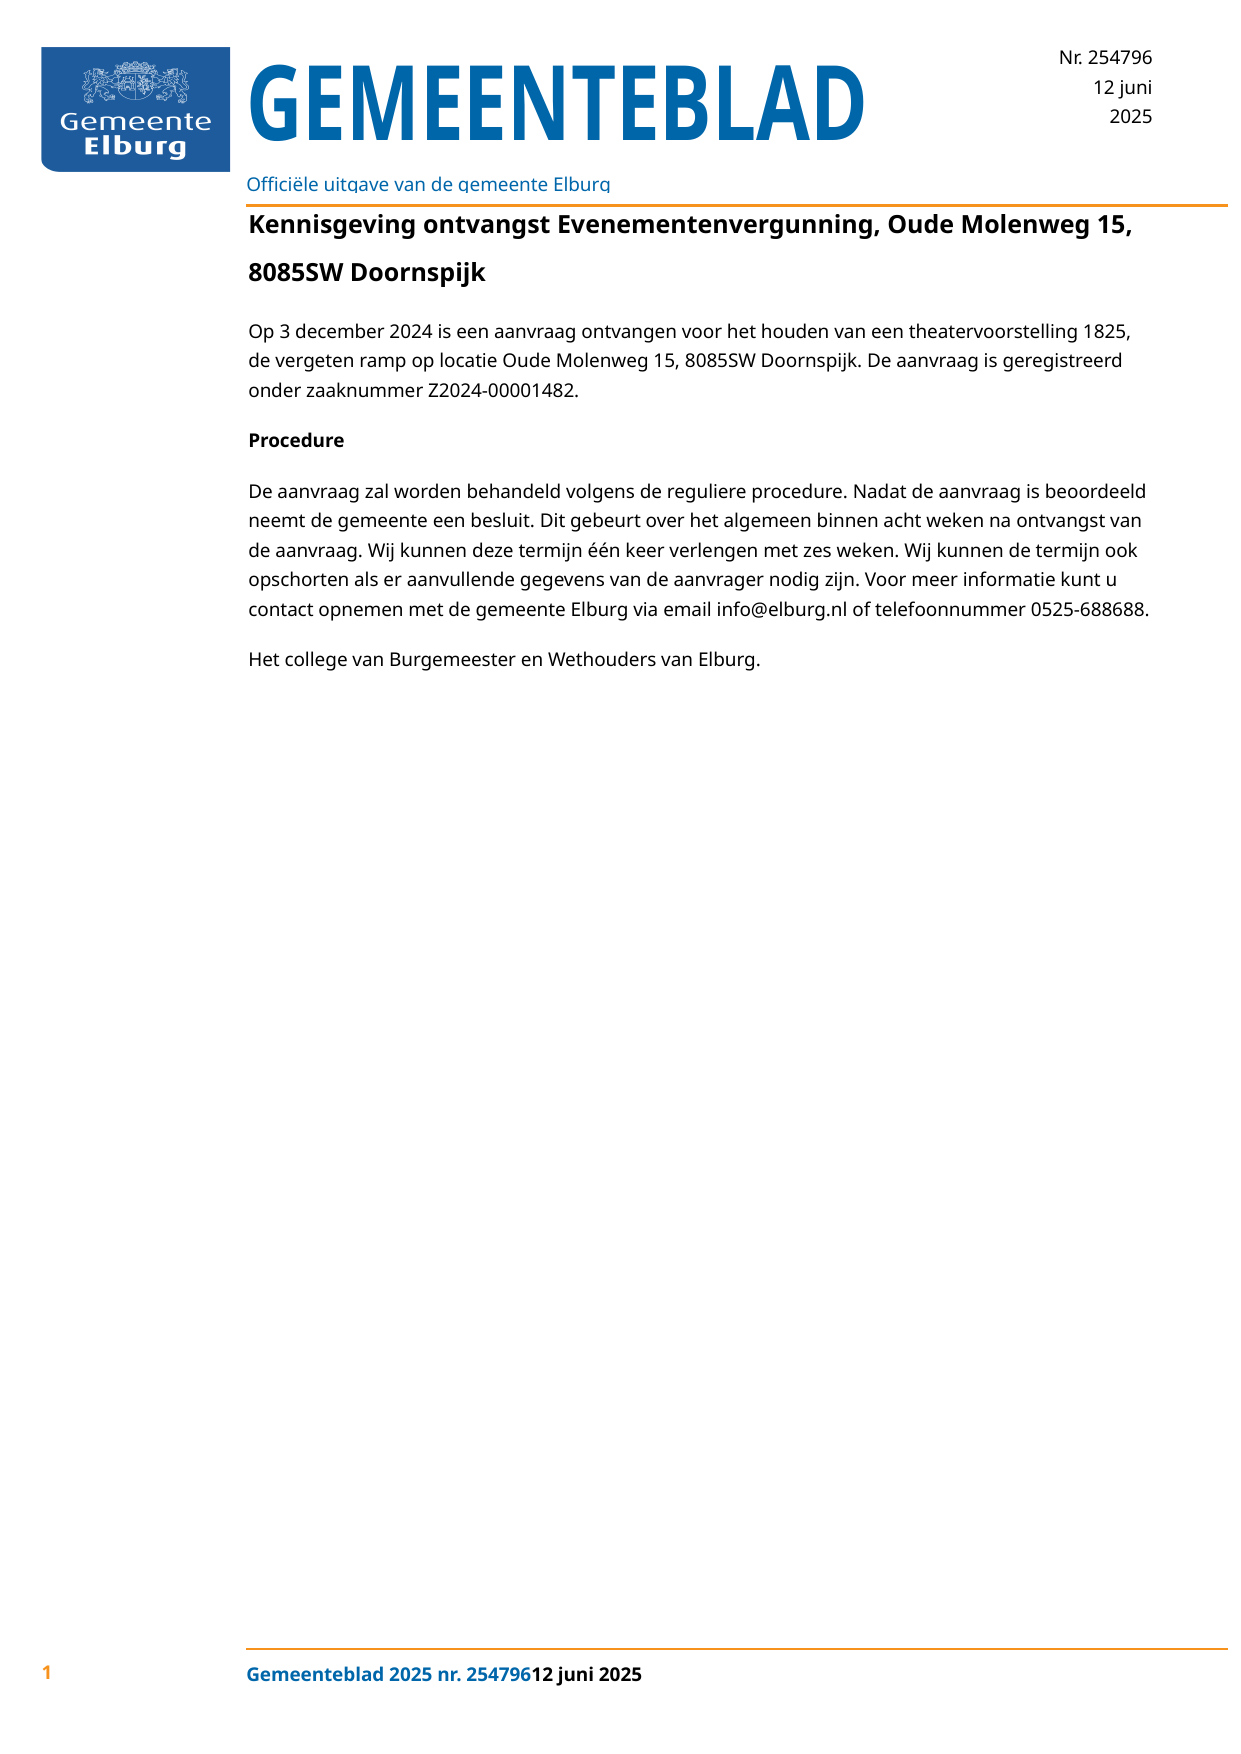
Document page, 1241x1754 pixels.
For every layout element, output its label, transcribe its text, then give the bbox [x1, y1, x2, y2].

text Het college van Burgemeester en Wethouders van Elburg. [248, 647, 1152, 672]
text Procedure [248, 427, 1152, 453]
text Op 3 december 2024 is een aanvraag ontvangen voor het houden van een theatervoorstelling 1825, de vergeten ramp op locatie Oude Molenweg 15, 8085SW Doornspijk. De aanvraag is geregistreerd onder zaaknummer Z2024-00001482. [248, 318, 1152, 403]
text Kennisgeving ontvangst Evenementenvergunning, Oude Molenweg 15, 8085SW Doornspijk [248, 207, 1152, 288]
picture [41, 47, 231, 172]
text De aanvraag zal worden behandeld volgens de reguliere procedure. Nadat de aanvraag is beoordeeld neemt de gemeente een besluit. Dit gebeurt over het algemeen binnen acht weken na ontvangst van de aanvraag. Wij kunnen deze termijn één keer verlengen met zes weken. Wij kunnen de termijn ook opschorten als er aanvullende gegevens van de aanvrager nodig zijn. Voor meer informatie kunt u contact opnemen met de gemeente Elburg via email info@elburg.nl of telefoonnummer 0525-688688. [248, 478, 1152, 622]
